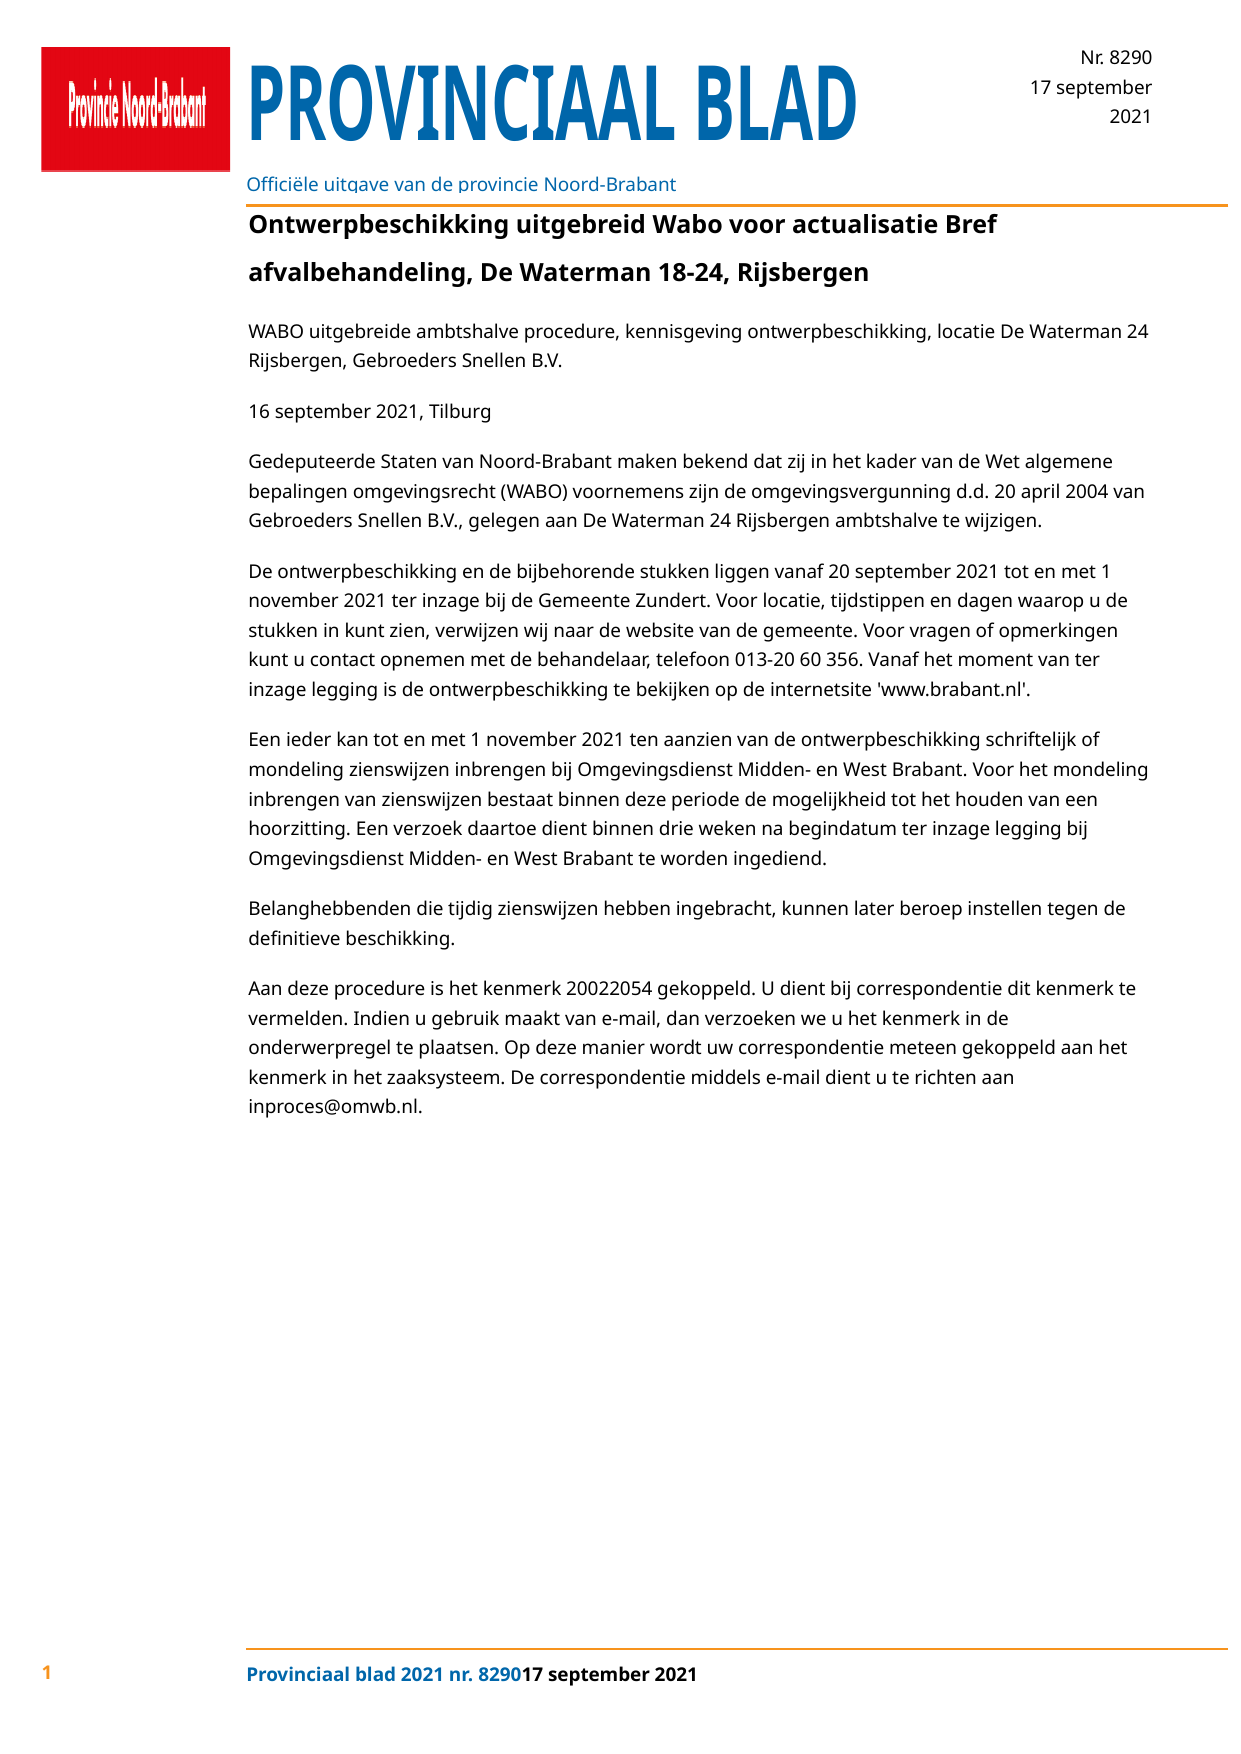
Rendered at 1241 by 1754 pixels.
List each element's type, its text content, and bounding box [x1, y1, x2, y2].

text Aan deze procedure is het kenmerk 20022054 gekoppeld. U dient bij correspondentie dit kenmerk te vermelden. Indien u gebruik maakt van e-mail, dan verzoeken we u het kenmerk in de onderwerpregel te plaatsen. Op deze manier wordt uw correspondentie meteen gekoppeld aan het kenmerk in het zaaksysteem. De correspondentie middels e-mail dient u te richten aan inproces@omwb.nl. [248, 975, 1152, 1119]
text De ontwerpbeschikking en de bijbehorende stukken liggen vanaf 20 september 2021 tot en met 1 november 2021 ter inzage bij de Gemeente Zundert. Voor locatie, tijdstippen en dagen waarop u de stukken in kunt zien, verwijzen wij naar de website van de gemeente. Voor vragen of opmerkingen kunt u contact opnemen met de behandelaar, telefoon 013-20 60 356. Vanaf het moment van ter inzage legging is de ontwerpbeschikking te bekijken op de internetsite 'www.brabant.nl'. [248, 558, 1152, 702]
text Ontwerpbeschikking uitgebreid Wabo voor actualisatie Bref afvalbehandeling, De Waterman 18-24, Rijsbergen [248, 207, 1152, 288]
text Een ieder kan tot en met 1 november 2021 ten aanzien van de ontwerpbeschikking schriftelijk of mondeling zienswijzen inbrengen bij Omgevingsdienst Midden- en West Brabant. Voor het mondeling inbrengen van zienswijzen bestaat binnen deze periode de mogelijkheid tot het houden van een hoorzitting. Een verzoek daartoe dient binnen drie weken na begindatum ter inzage legging bij Omgevingsdienst Midden- en West Brabant te worden ingediend. [248, 727, 1152, 871]
picture [41, 47, 231, 172]
text Gedeputeerde Staten van Noord-Brabant maken bekend dat zij in het kader van de Wet algemene bepalingen omgevingsrecht (WABO) voornemens zijn de omgevingsvergunning d.d. 20 april 2004 van Gebroeders Snellen B.V., gelegen aan De Waterman 24 Rijsbergen ambtshalve te wijzigen. [248, 448, 1152, 533]
text WABO uitgebreide ambtshalve procedure, kennisgeving ontwerpbeschikking, locatie De Waterman 24 Rijsbergen, Gebroeders Snellen B.V. [248, 318, 1152, 373]
text 16 september 2021, Tilburg [248, 398, 1152, 424]
text Belanghebbenden die tijdig zienswijzen hebben ingebracht, kunnen later beroep instellen tegen de definitieve beschikking. [248, 895, 1152, 951]
